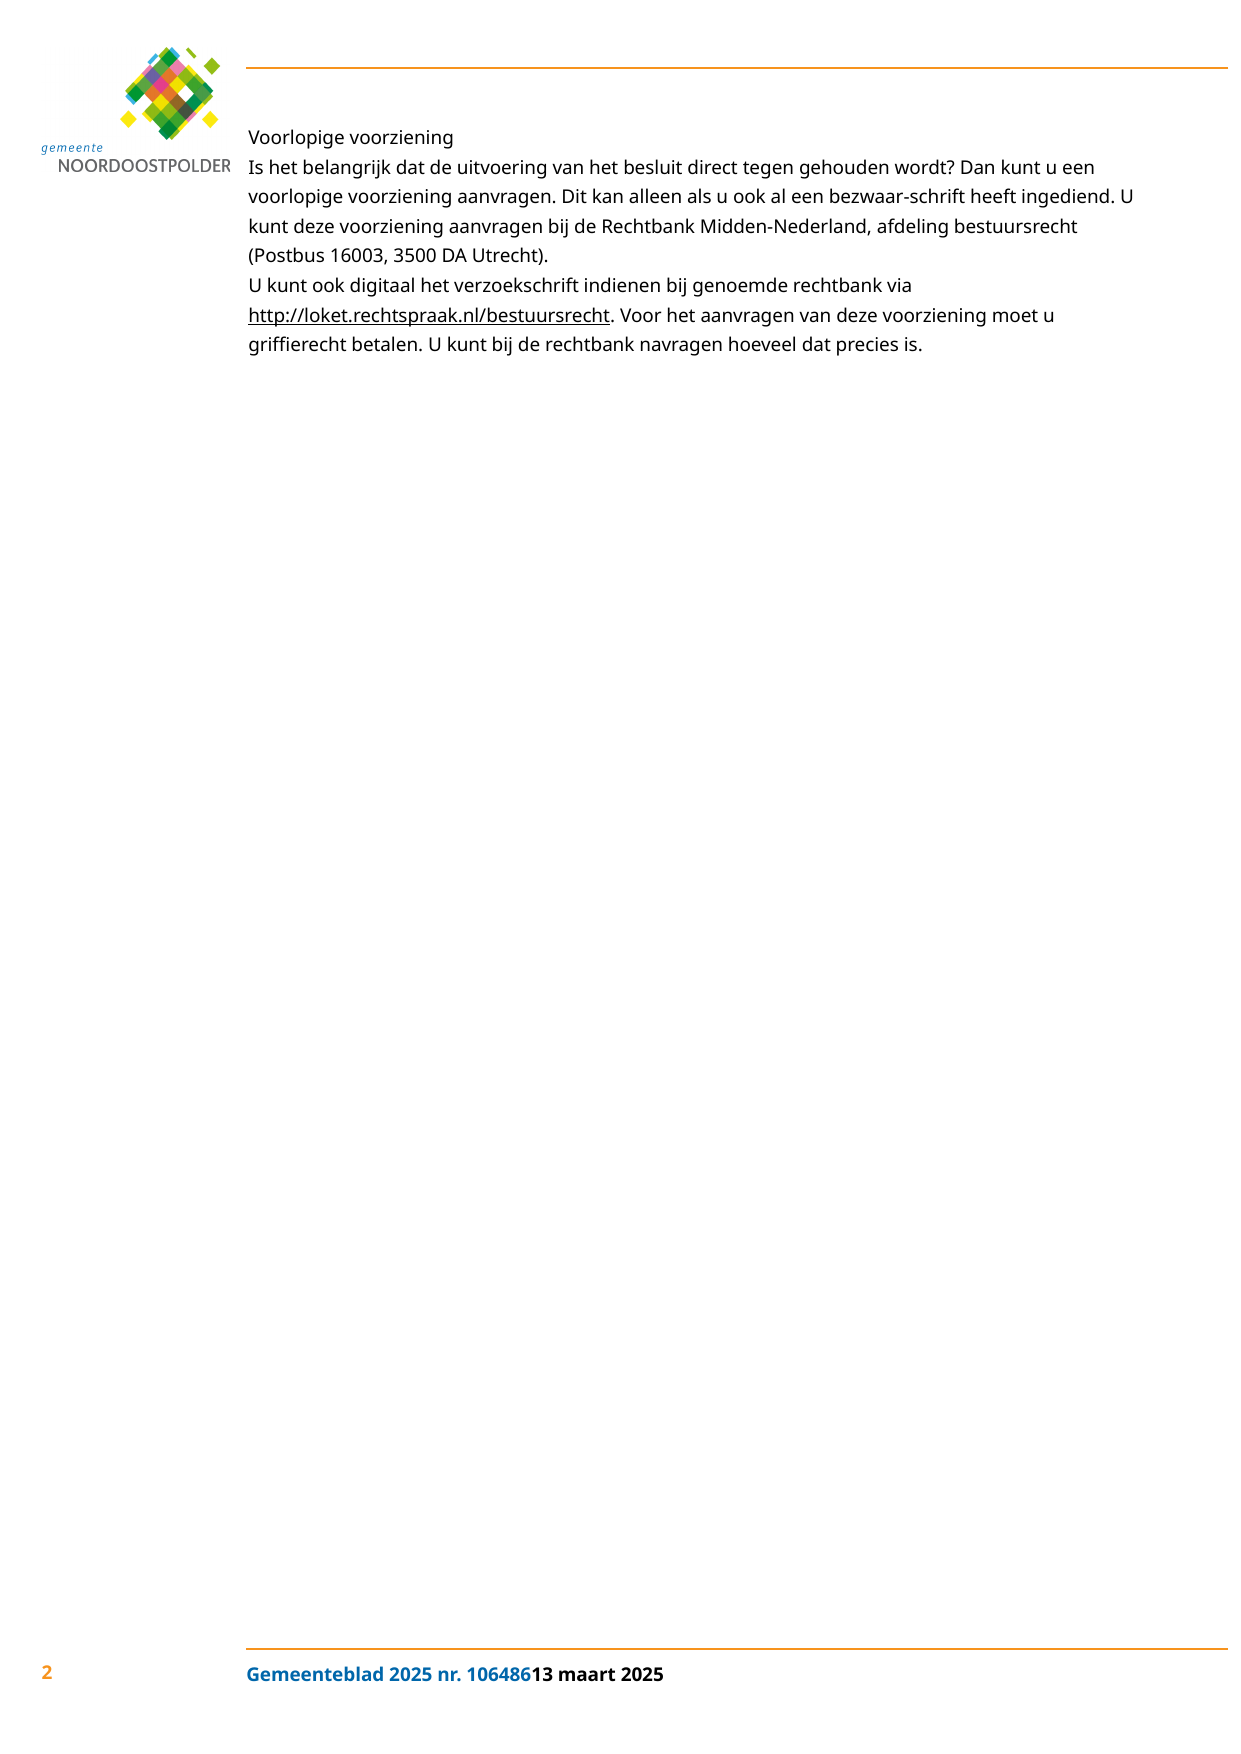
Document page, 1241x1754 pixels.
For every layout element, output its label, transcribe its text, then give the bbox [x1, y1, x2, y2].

text Is het belangrijk dat de uitvoering van het besluit direct tegen gehouden wordt? Dan kunt u een voorlopige voorziening aanvragen. Dit kan alleen als u ook al een bezwaar-schrift heeft ingediend. U kunt deze voorziening aanvragen bij de Rechtbank Midden-Nederland, afdeling bestuursrecht (Postbus 16003, 3500 DA Utrecht). [248, 154, 1152, 268]
text Voorlopige voorziening [248, 124, 1152, 150]
picture [41, 47, 231, 172]
text U kunt ook digitaal het verzoekschrift indienen bij genoemde rechtbank via http://loket.rechtspraak.nl/bestuursrecht. Voor het aanvragen van deze voorziening moet u griffierecht betalen. U kunt bij de rechtbank navragen hoeveel dat precies is. [248, 272, 1152, 357]
